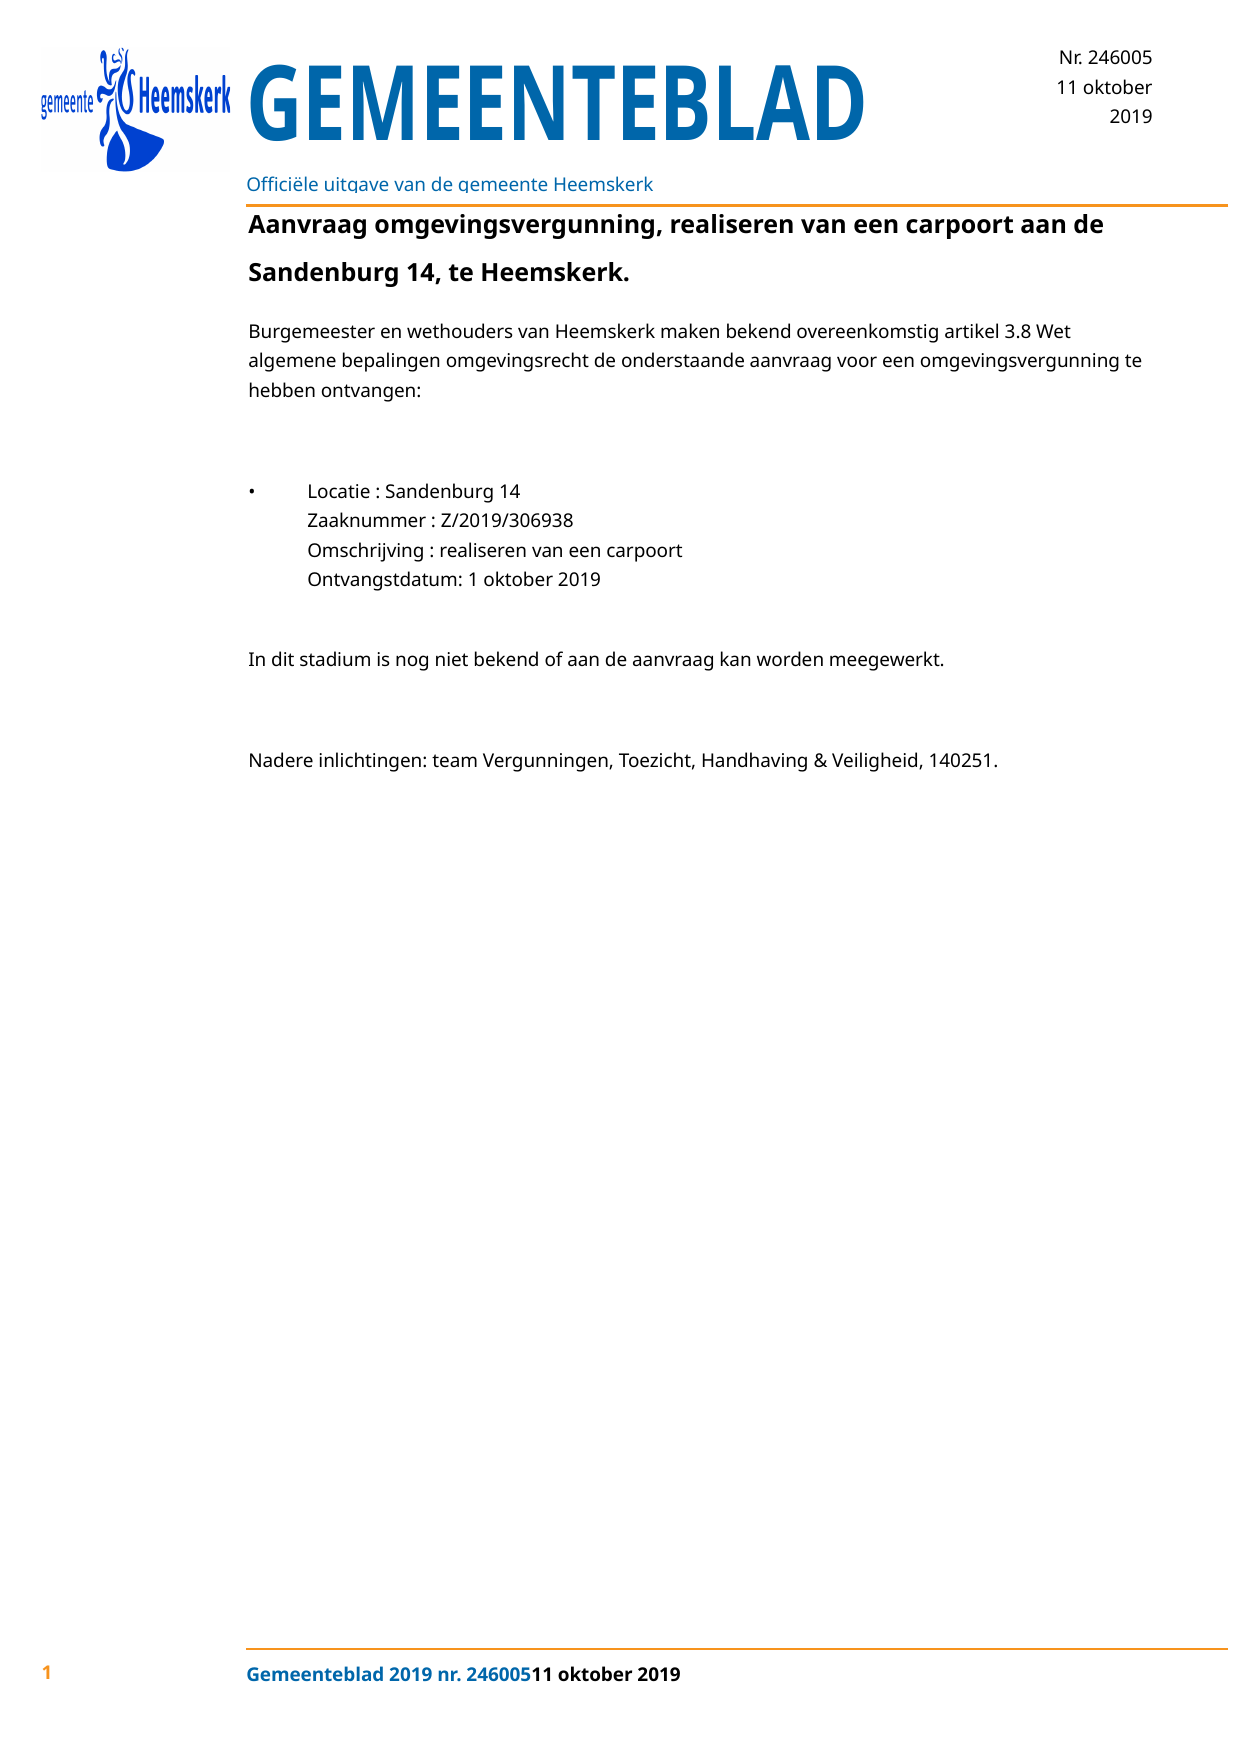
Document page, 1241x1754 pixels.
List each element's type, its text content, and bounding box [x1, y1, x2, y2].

text Aanvraag omgevingsvergunning, realiseren van een carpoort aan de Sandenburg 14, te Heemskerk. [248, 207, 1152, 288]
list Ontvangstdatum: 1 oktober 2019 [248, 567, 1152, 592]
list Zaaknummer : Z/2019/306938 [248, 507, 1152, 533]
text Burgemeester en wethouders van Heemskerk maken bekend overeenkomstig artikel 3.8 Wet algemene bepalingen omgevingsrecht de onderstaande aanvraag voor een omgevingsvergunning te hebben ontvangen: [248, 318, 1152, 403]
list Locatie : Sandenburg 14 [248, 478, 1152, 504]
picture [41, 47, 231, 172]
list Omschrijving : realiseren van een carpoort [248, 537, 1152, 563]
text Nadere inlichtingen: team Vergunningen, Toezicht, Handhaving & Veiligheid, 140251. [248, 747, 1152, 773]
text In dit stadium is nog niet bekend of aan de aanvraag kan worden meegewerkt. [248, 647, 1152, 672]
